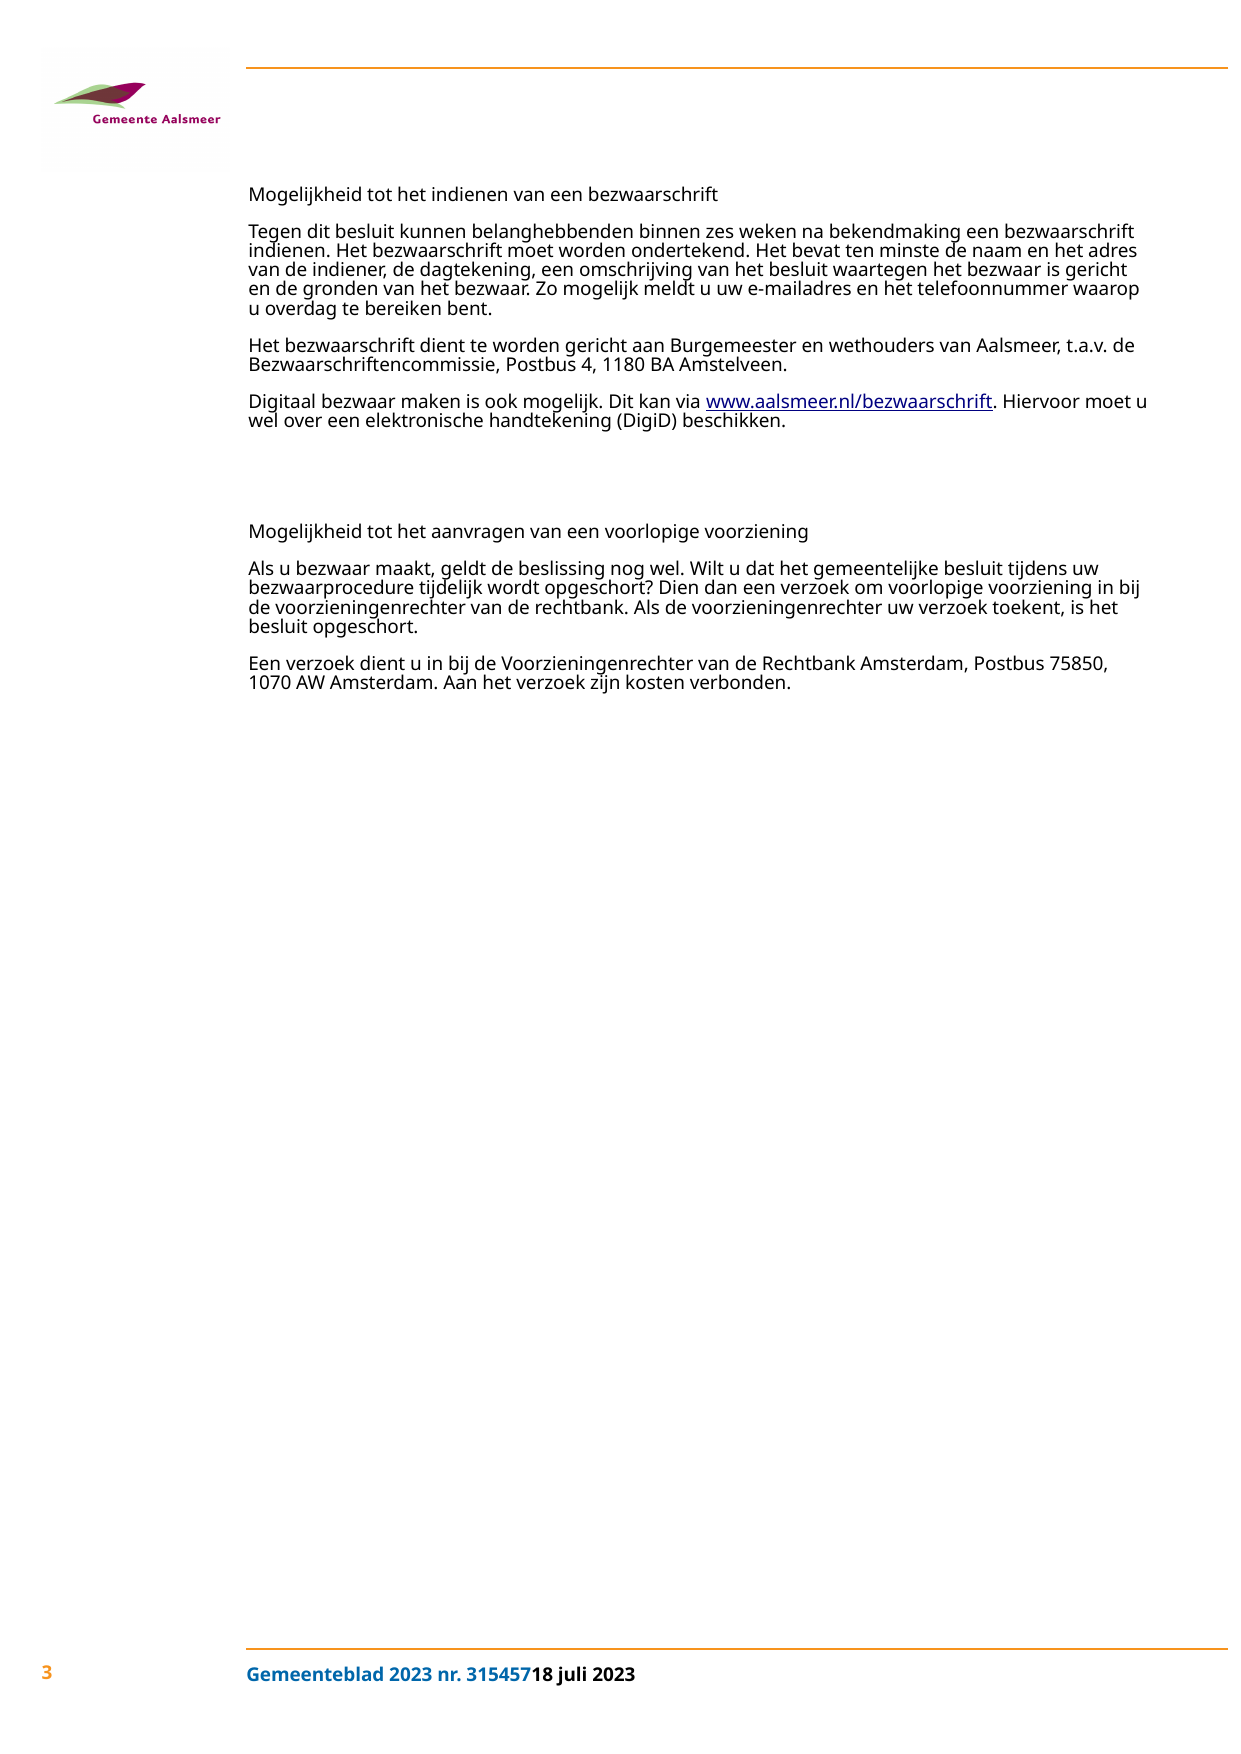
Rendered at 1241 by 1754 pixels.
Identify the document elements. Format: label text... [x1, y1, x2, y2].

text Een verzoek dient u in bij de Voorzieningenrechter van de Rechtbank Amsterdam, Postbus 75850, 1070 AW Amsterdam. Aan het verzoek zijn kosten verbonden. [248, 655, 1152, 693]
text Tegen dit besluit kunnen belanghebbenden binnen zes weken na bekendmaking een bezwaarschrift indienen. Het bezwaarschrift moet worden ondertekend. Het bevat ten minste de naam en het adres van de indiener, de dagtekening, een omschrijving van het besluit waartegen het bezwaar is gericht en de gronden van het bezwaar. Zo mogelijk meldt u uw e-mailadres en het telefoonnummer waarop u overdag te bereiken bent. [248, 223, 1152, 319]
text Het bezwaarschrift dient te worden gericht aan Burgemeester en wethouders van Aalsmeer, t.a.v. de Bezwaarschriftencommissie, Postbus 4, 1180 BA Amstelveen. [248, 337, 1152, 375]
text Digitaal bezwaar maken is ook mogelijk. Dit kan via www.aalsmeer.nl/bezwaarschrift. Hiervoor moet u wel over een elektronische handtekening (DigiD) beschikken. [248, 393, 1152, 431]
picture [41, 47, 231, 172]
text Mogelijkheid tot het indienen van een bezwaarschrift [248, 186, 1152, 205]
text Mogelijkheid tot het aanvragen van een voorlopige voorziening [248, 523, 1152, 542]
text Als u bezwaar maakt, geldt de beslissing nog wel. Wilt u dat het gemeentelijke besluit tijdens uw bezwaarprocedure tijdelijk wordt opgeschort? Dien dan een verzoek om voorlopige voorziening in bij de voorzieningenrechter van de rechtbank. Als de voorzieningenrechter uw verzoek toekent, is het besluit opgeschort. [248, 560, 1152, 637]
